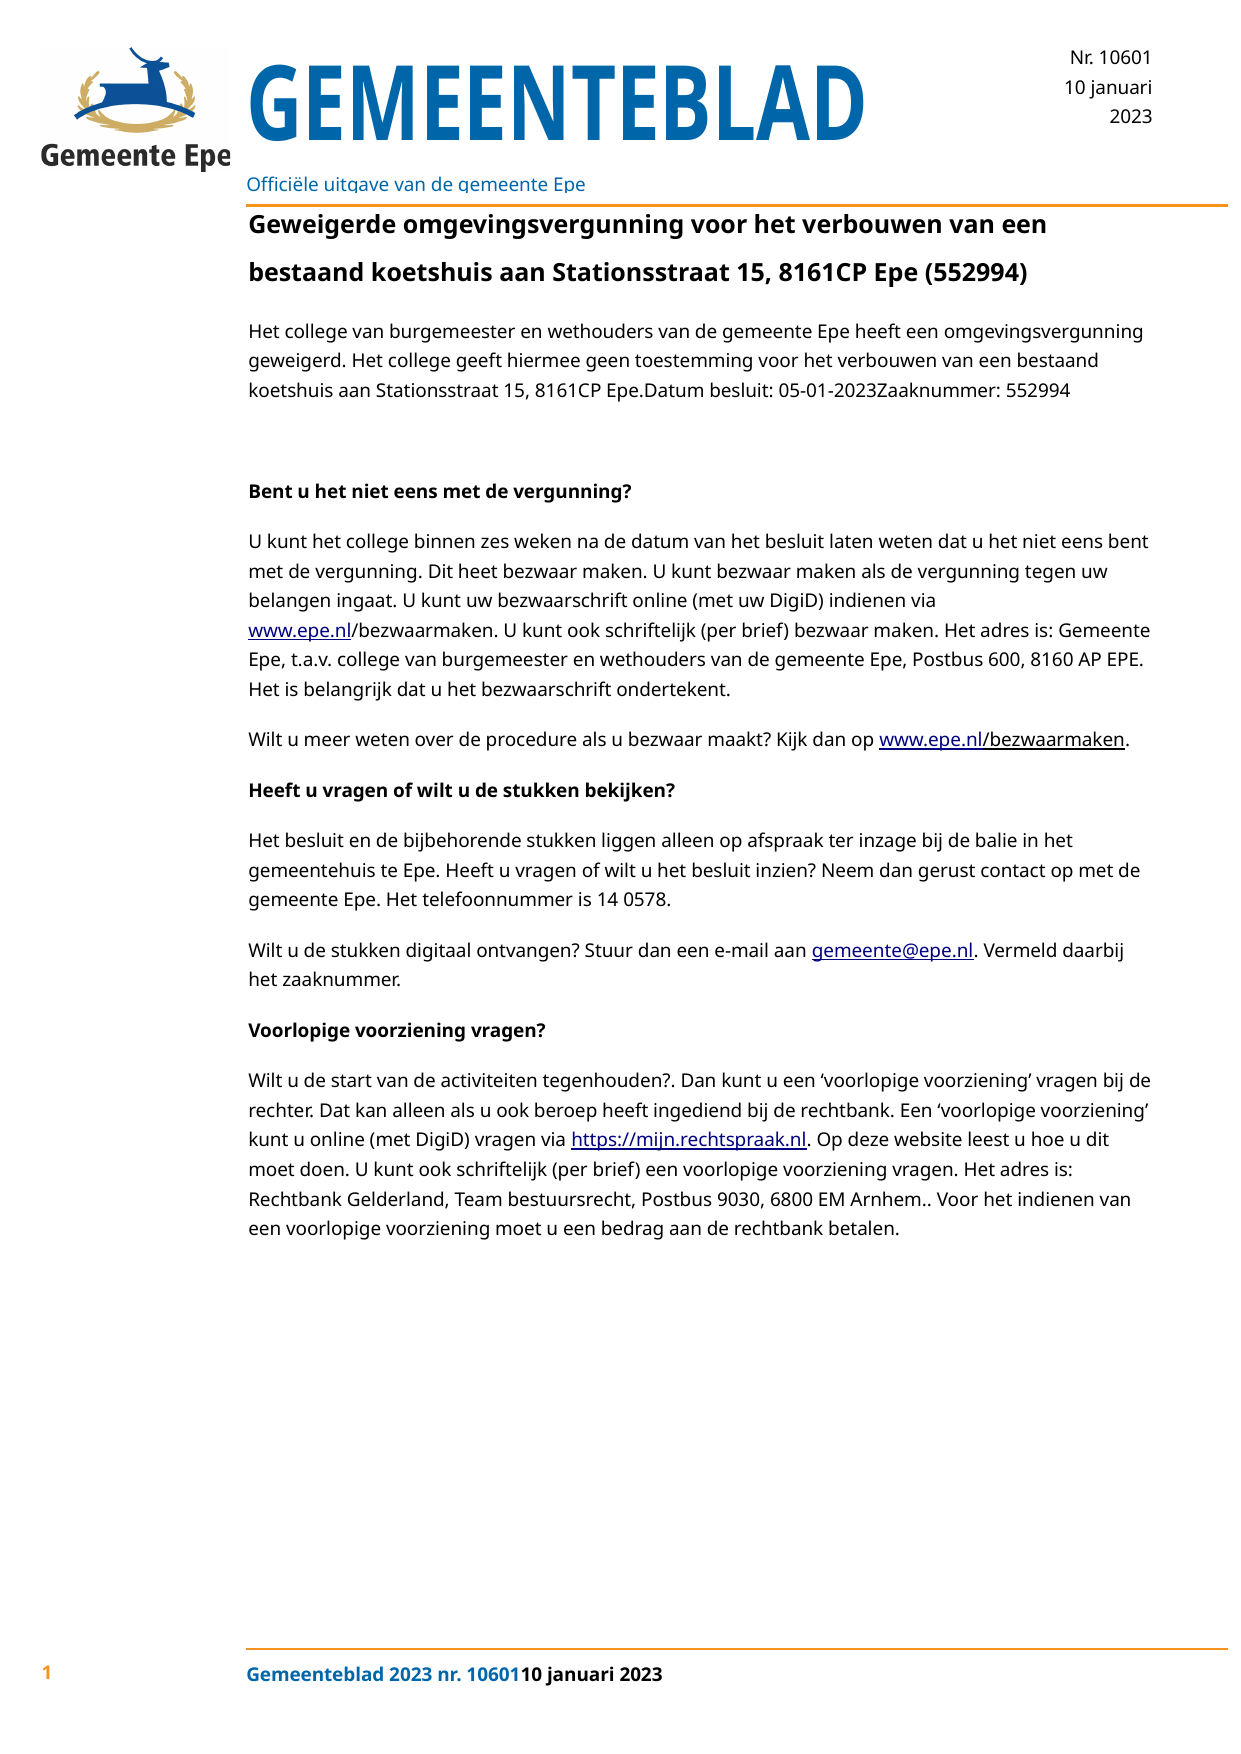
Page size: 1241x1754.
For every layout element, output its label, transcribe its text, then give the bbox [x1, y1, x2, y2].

text Wilt u meer weten over de procedure als u bezwaar maakt? Kijk dan op www.epe.nl/bezwaarmaken. [248, 727, 1152, 752]
text Het besluit en de bijbehorende stukken liggen alleen op afspraak ter inzage bij de balie in het gemeentehuis te Epe. Heeft u vragen of wilt u het besluit inzien? Neem dan gerust contact op met de gemeente Epe. Het telefoonnummer is 14 0578. [248, 827, 1152, 912]
text Geweigerde omgevingsvergunning voor het verbouwen van een bestaand koetshuis aan Stationsstraat 15, 8161CP Epe (552994) [248, 207, 1152, 288]
text Heeft u vragen of wilt u de stukken bekijken? [248, 777, 1152, 803]
text Wilt u de start van de activiteiten tegenhouden?. Dan kunt u een ‘voorlopige voorziening’ vragen bij de rechter. Dat kan alleen als u ook beroep heeft ingediend bij de rechtbank. Een ‘voorlopige voorziening’ kunt u online (met DigiD) vragen via https://mijn.rechtspraak.nl. Op deze website leest u hoe u dit moet doen. U kunt ook schriftelijk (per brief) een voorlopige voorziening vragen. Het adres is: Rechtbank Gelderland, Team bestuursrecht, Postbus 9030, 6800 EM Arnhem.. Voor het indienen van een voorlopige voorziening moet u een bedrag aan de rechtbank betalen. [248, 1067, 1152, 1241]
text Het college van burgemeester en wethouders van de gemeente Epe heeft een omgevingsvergunning geweigerd. Het college geeft hiermee geen toestemming voor het verbouwen van een bestaand koetshuis aan Stationsstraat 15, 8161CP Epe.Datum besluit: 05-01-2023Zaaknummer: 552994 [248, 318, 1152, 403]
text U kunt het college binnen zes weken na de datum van het besluit laten weten dat u het niet eens bent met de vergunning. Dit heet bezwaar maken. U kunt bezwaar maken als de vergunning tegen uw belangen ingaat. U kunt uw bezwaarschrift online (met uw DigiD) indienen via www.epe.nl/bezwaarmaken. U kunt ook schriftelijk (per brief) bezwaar maken. Het adres is: Gemeente Epe, t.a.v. college van burgemeester en wethouders van de gemeente Epe, Postbus 600, 8160 AP EPE. Het is belangrijk dat u het bezwaarschrift ondertekent. [248, 528, 1152, 702]
text Bent u het niet eens met de vergunning? [248, 478, 1152, 504]
text Wilt u de stukken digitaal ontvangen? Stuur dan een e-mail aan gemeente@epe.nl. Vermeld daarbij het zaaknummer. [248, 937, 1152, 992]
text Voorlopige voorziening vragen? [248, 1017, 1152, 1043]
picture [41, 47, 231, 172]
